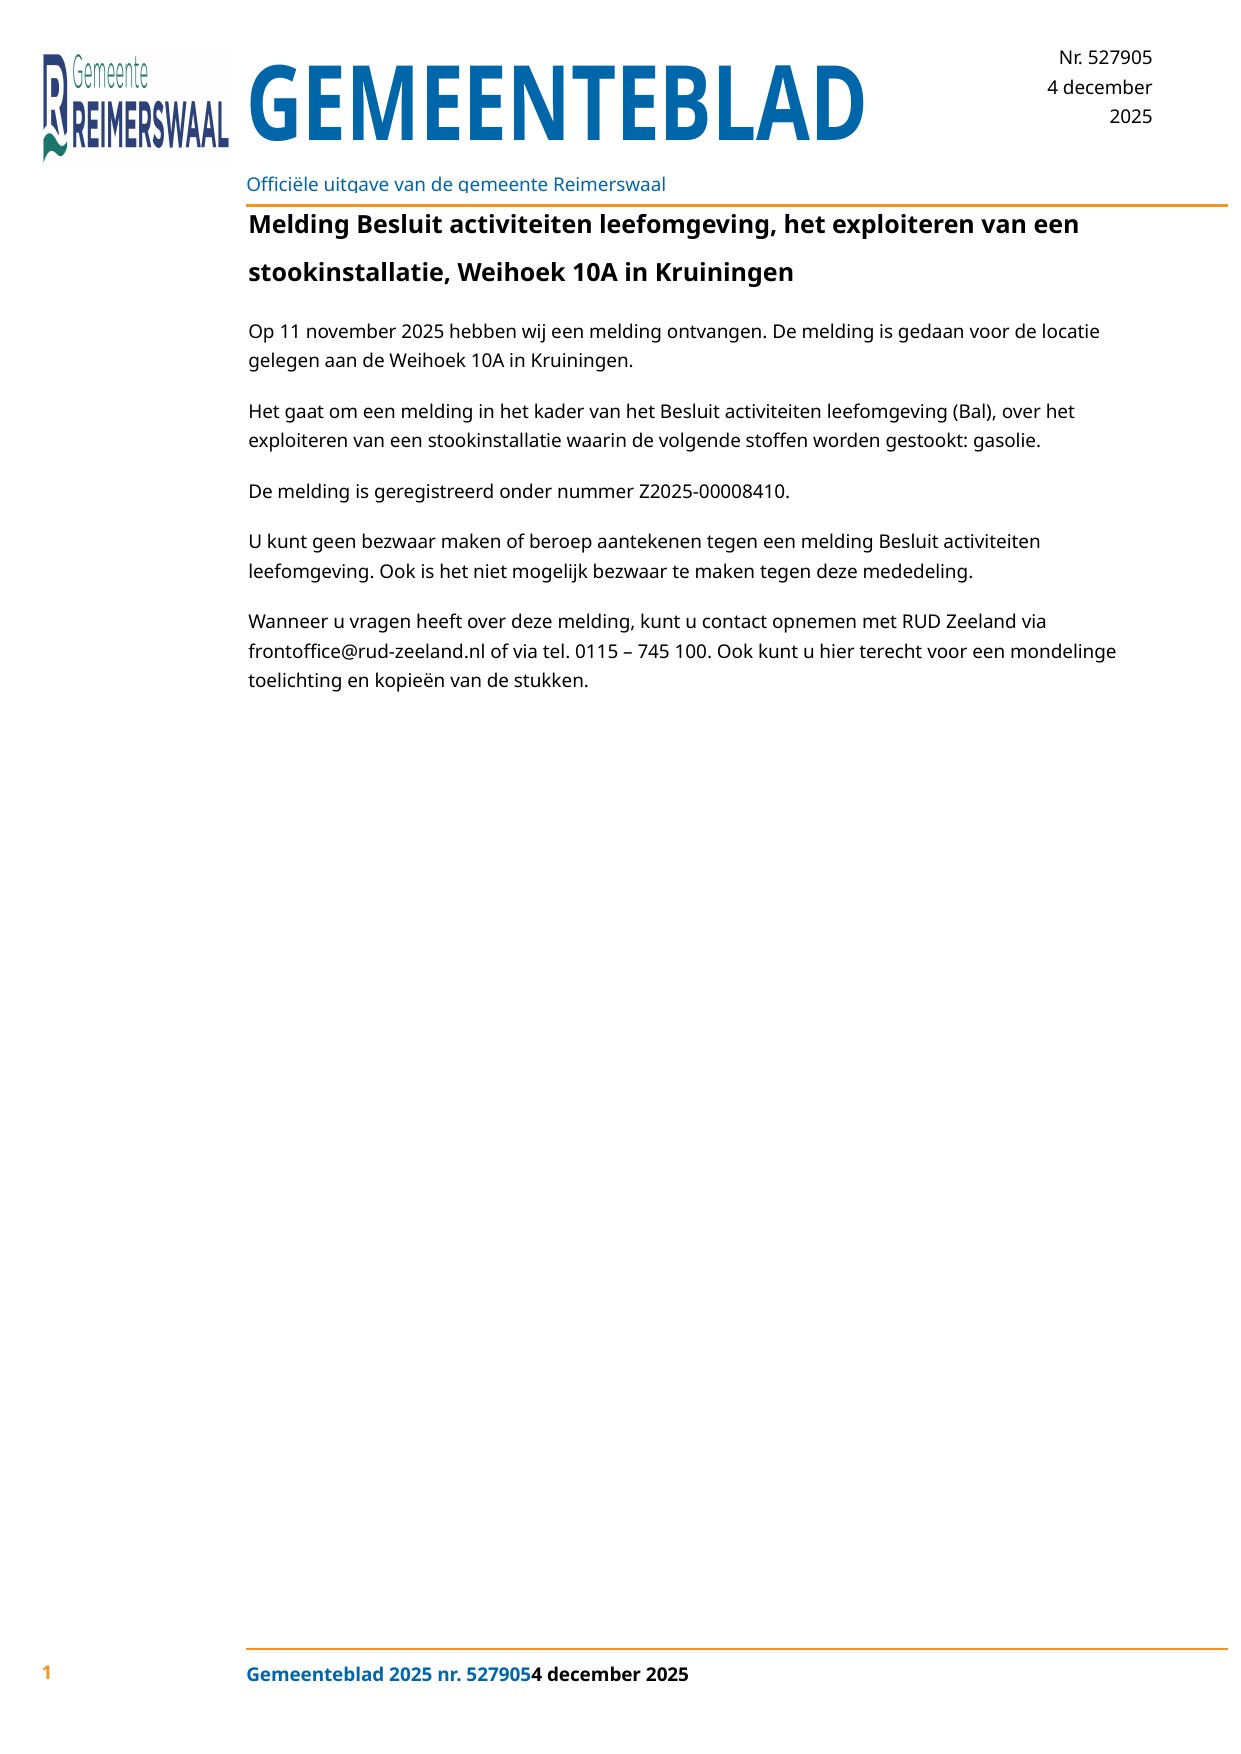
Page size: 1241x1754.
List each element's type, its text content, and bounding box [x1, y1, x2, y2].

text Op 11 november 2025 hebben wij een melding ontvangen. De melding is gedaan voor de locatie gelegen aan de Weihoek 10A in Kruiningen. [248, 318, 1152, 373]
text Wanneer u vragen heeft over deze melding, kunt u contact opnemen met RUD Zeeland via frontoffice@rud-zeeland.nl of via tel. 0115 – 745 100. Ook kunt u hier terecht voor een mondelinge toelichting en kopieën van de stukken. [248, 608, 1152, 693]
text U kunt geen bezwaar maken of beroep aantekenen tegen een melding Besluit activiteiten leefomgeving. Ook is het niet mogelijk bezwaar te maken tegen deze mededeling. [248, 528, 1152, 584]
text De melding is geregistreerd onder nummer Z2025-00008410. [248, 478, 1152, 504]
text Het gaat om een melding in het kader van het Besluit activiteiten leefomgeving (Bal), over het exploiteren van een stookinstallatie waarin de volgende stoffen worden gestookt: gasolie. [248, 398, 1152, 453]
picture [41, 47, 231, 172]
text Melding Besluit activiteiten leefomgeving, het exploiteren van een stookinstallatie, Weihoek 10A in Kruiningen [248, 207, 1152, 288]
